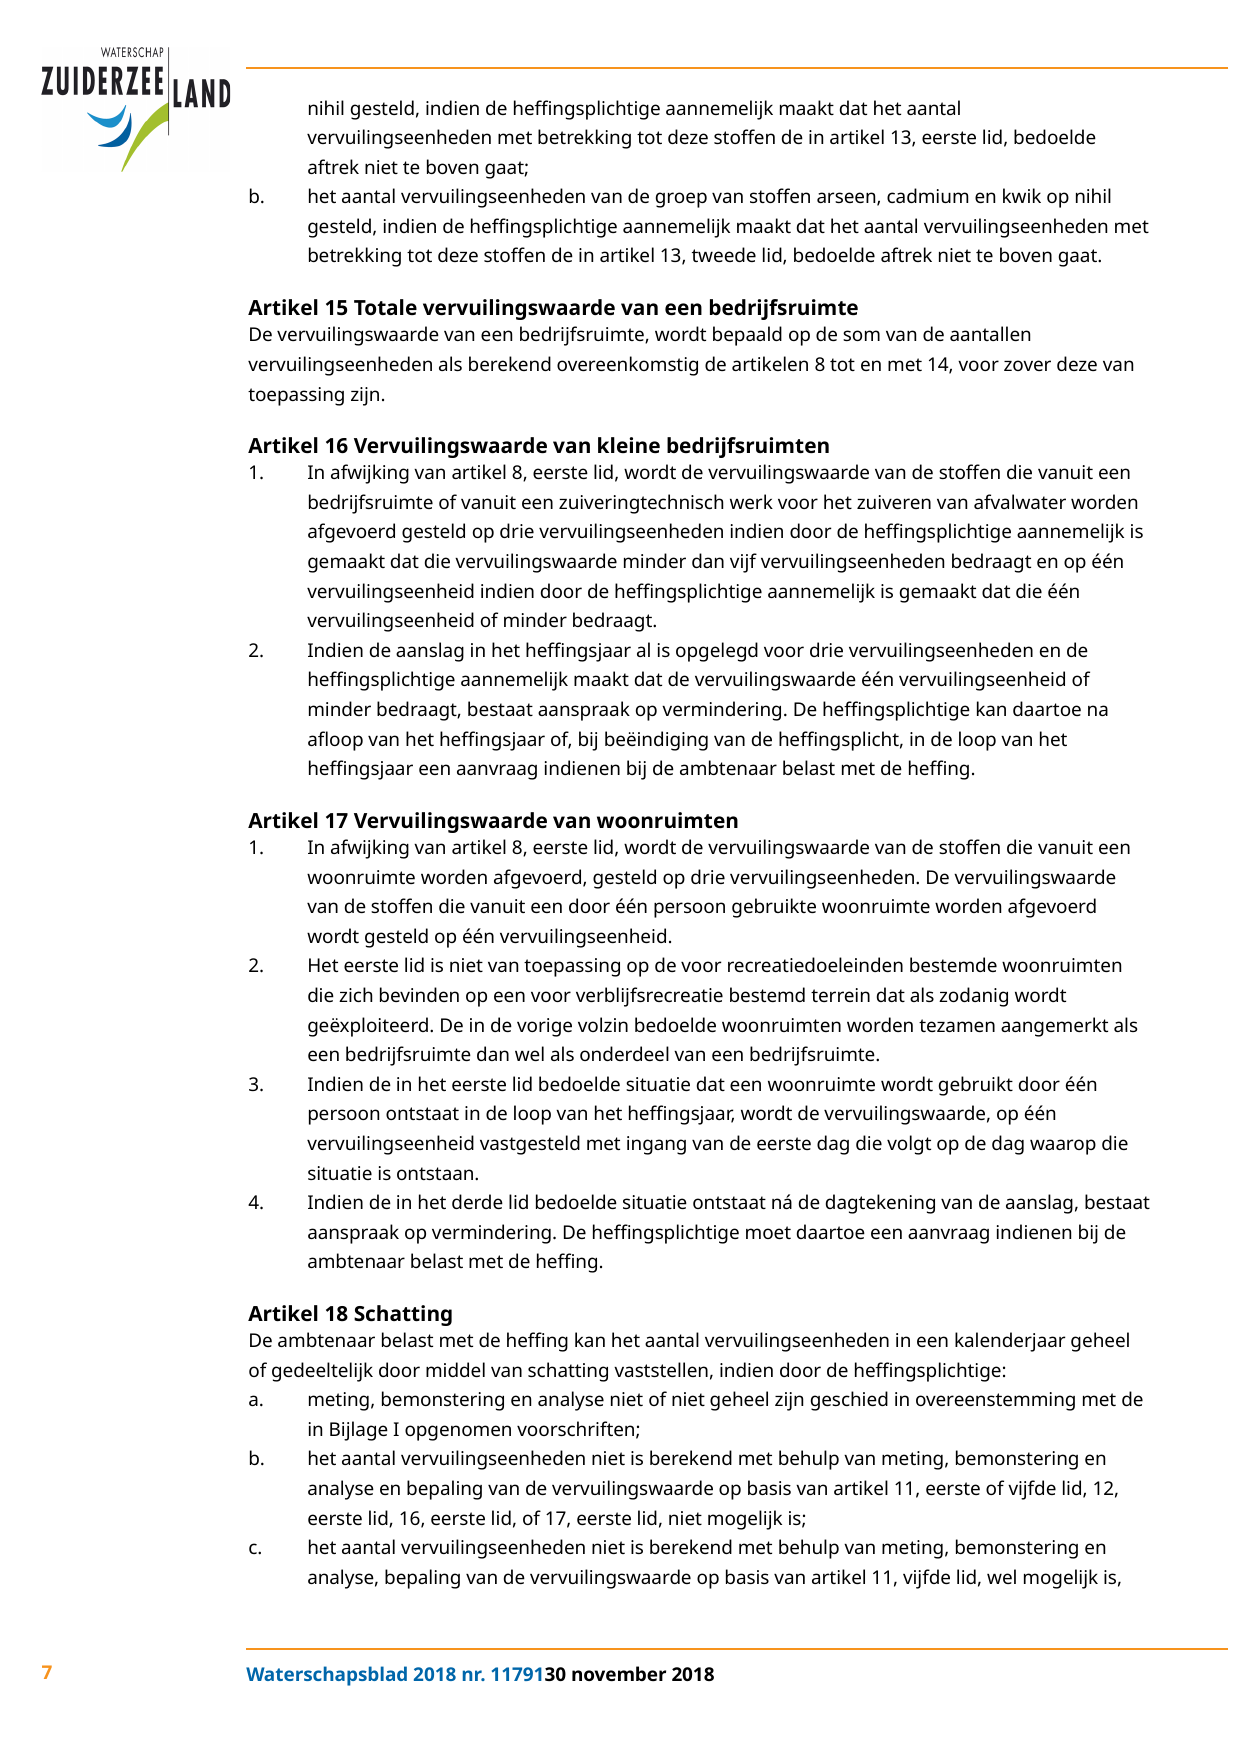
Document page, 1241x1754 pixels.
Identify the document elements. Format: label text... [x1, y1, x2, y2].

text Artikel 18 Schatting [248, 1299, 1152, 1327]
list Het eerste lid is niet van toepassing op de voor recreatiedoeleinden bestemde woonruimten die zich bevinden op een voor verblijfsrecreatie bestemd terrein dat als zodanig wordt geëxploiteerd. De in de vorige volzin bedoelde woonruimten worden tezamen aangemerkt als een bedrijfsruimte dan wel als onderdeel van een bedrijfsruimte. [248, 953, 1152, 1067]
list In afwijking van artikel 8, eerste lid, wordt de vervuilingswaarde van de stoffen die vanuit een bedrijfsruimte of vanuit een zuiveringtechnisch werk voor het zuiveren van afvalwater worden afgevoerd gesteld op drie vervuilingseenheden indien door de heffingsplichtige aannemelijk is gemaakt dat die vervuilingswaarde minder dan vijf vervuilingseenheden bedraagt en op één vervuilingseenheid indien door de heffingsplichtige aannemelijk is gemaakt dat die één vervuilingseenheid of minder bedraagt. [248, 459, 1152, 633]
list Indien de in het derde lid bedoelde situatie ontstaat ná de dagtekening van de aanslag, bestaat aanspraak op vermindering. De heffingsplichtige moet daartoe een aanvraag indienen bij de ambtenaar belast met de heffing. [248, 1189, 1152, 1274]
list nihil gesteld, indien de heffingsplichtige aannemelijk maakt dat het aantal vervuilingseenheden met betrekking tot deze stoffen de in artikel 13, eerste lid, bedoelde aftrek niet te boven gaat; [248, 95, 1152, 180]
list het aantal vervuilingseenheden niet is berekend met behulp van meting, bemonstering en analyse en bepaling van de vervuilingswaarde op basis van artikel 11, eerste of vijfde lid, 12, eerste lid, 16, eerste lid, of 17, eerste lid, niet mogelijk is; [248, 1446, 1152, 1531]
text De vervuilingswaarde van een bedrijfsruimte, wordt bepaald op de som van de aantallen vervuilingseenheden als berekend overeenkomstig de artikelen 8 tot en met 14, voor zover deze van toepassing zijn. [248, 322, 1152, 406]
text De ambtenaar belast met de heffing kan het aantal vervuilingseenheden in een kalenderjaar geheel of gedeeltelijk door middel van schatting vaststellen, indien door de heffingsplichtige: [248, 1327, 1152, 1383]
picture [41, 47, 231, 172]
list Indien de aanslag in het heffingsjaar al is opgelegd voor drie vervuilingseenheden en de heffingsplichtige aannemelijk maakt dat de vervuilingswaarde één vervuilingseenheid of minder bedraagt, bestaat aanspraak op vermindering. De heffingsplichtige kan daartoe na afloop van het heffingsjaar of, bij beëindiging van de heffingsplicht, in de loop van het heffingsjaar een aanvraag indienen bij de ambtenaar belast met de heffing. [248, 637, 1152, 781]
list In afwijking van artikel 8, eerste lid, wordt de vervuilingswaarde van de stoffen die vanuit een woonruimte worden afgevoerd, gesteld op drie vervuilingseenheden. De vervuilingswaarde van de stoffen die vanuit een door één persoon gebruikte woonruimte worden afgevoerd wordt gesteld op één vervuilingseenheid. [248, 834, 1152, 949]
list Indien de in het eerste lid bedoelde situatie dat een woonruimte wordt gebruikt door één persoon ontstaat in de loop van het heffingsjaar, wordt de vervuilingswaarde, op één vervuilingseenheid vastgesteld met ingang van de eerste dag die volgt op de dag waarop die situatie is ontstaan. [248, 1071, 1152, 1185]
text Artikel 16 Vervuilingswaarde van kleine bedrijfsruimten [248, 431, 1152, 459]
text Artikel 17 Vervuilingswaarde van woonruimten [248, 806, 1152, 834]
list het aantal vervuilingseenheden van de groep van stoffen arseen, cadmium en kwik op nihil gesteld, indien de heffingsplichtige aannemelijk maakt dat het aantal vervuilingseenheden met betrekking tot deze stoffen de in artikel 13, tweede lid, bedoelde aftrek niet te boven gaat. [248, 183, 1152, 268]
list meting, bemonstering en analyse niet of niet geheel zijn geschied in overeenstemming met de in Bijlage I opgenomen voorschriften; [248, 1386, 1152, 1442]
text Artikel 15 Totale vervuilingswaarde van een bedrijfsruimte [248, 293, 1152, 322]
list het aantal vervuilingseenheden niet is berekend met behulp van meting, bemonstering en analyse, bepaling van de vervuilingswaarde op basis van artikel 11, vijfde lid, wel mogelijk is, [248, 1534, 1152, 1590]
